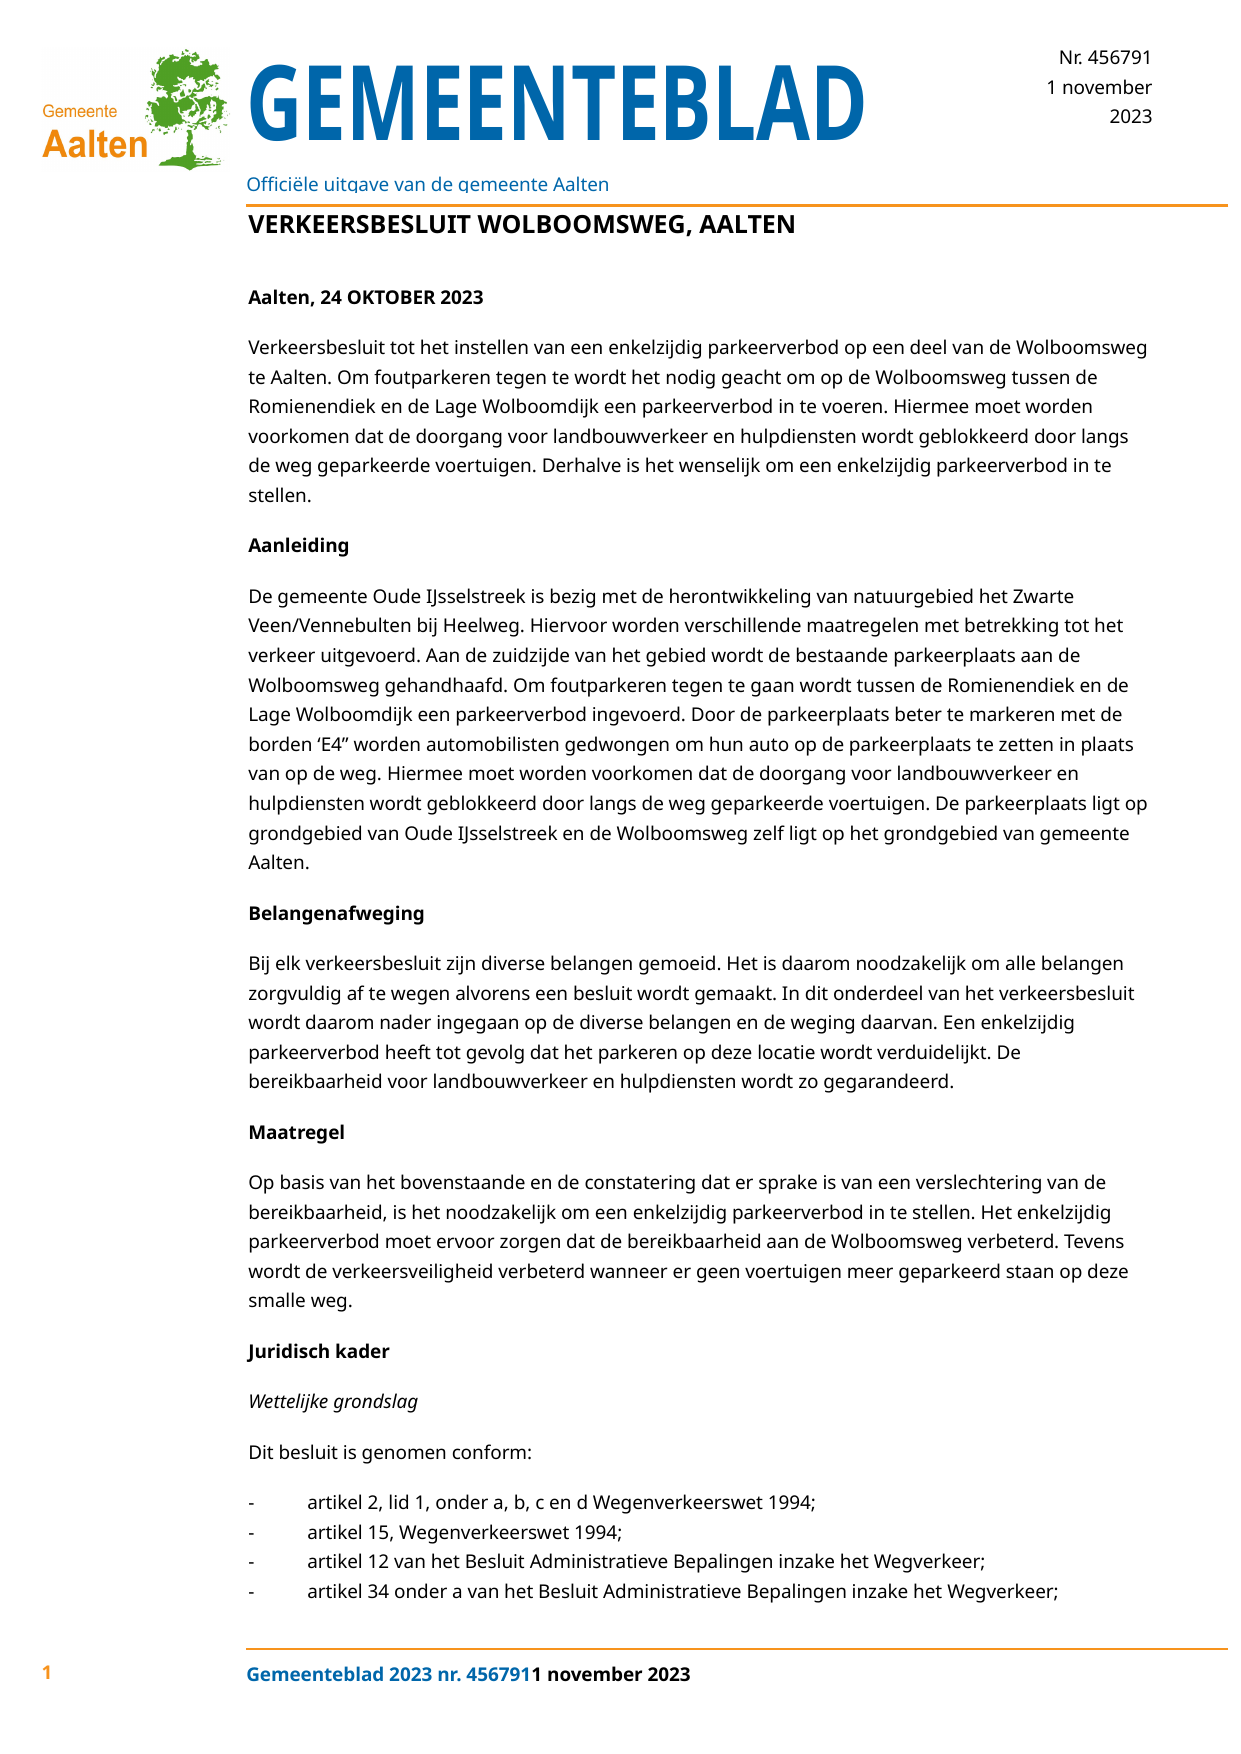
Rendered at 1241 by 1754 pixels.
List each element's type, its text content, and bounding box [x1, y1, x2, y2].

text Wettelijke grondslag [248, 1388, 1152, 1414]
text Maatregel [248, 1119, 1152, 1145]
list artikel 34 onder a van het Besluit Administratieve Bepalingen inzake het Wegverkeer; [248, 1578, 1152, 1604]
text Aanleiding [248, 533, 1152, 558]
text Juridisch kader [248, 1338, 1152, 1364]
list artikel 2, lid 1, onder a, b, c en d Wegenverkeerswet 1994; [248, 1489, 1152, 1515]
list artikel 12 van het Besluit Administratieve Bepalingen inzake het Wegverkeer; [248, 1548, 1152, 1574]
text De gemeente Oude IJsselstreek is bezig met de herontwikkeling van natuurgebied het Zwarte Veen/Vennebulten bij Heelweg. Hiervoor worden verschillende maatregelen met betrekking tot het verkeer uitgevoerd. Aan de zuidzijde van het gebied wordt de bestaande parkeerplaats aan de Wolboomsweg gehandhaafd. Om foutparkeren tegen te gaan wordt tussen de Romienendiek en de Lage Wolboomdijk een parkeerverbod ingevoerd. Door de parkeerplaats beter te markeren met de borden ‘E4” worden automobilisten gedwongen om hun auto op de parkeerplaats te zetten in plaats van op de weg. Hiermee moet worden voorkomen dat de doorgang voor landbouwverkeer en hulpdiensten wordt geblokkeerd door langs de weg geparkeerde voertuigen. De parkeerplaats ligt op grondgebied van Oude IJsselstreek en de Wolboomsweg zelf ligt op het grondgebied van gemeente Aalten. [248, 583, 1152, 875]
text Verkeersbesluit tot het instellen van een enkelzijdig parkeerverbod op een deel van de Wolboomsweg te Aalten. Om foutparkeren tegen te wordt het nodig geacht om op de Wolboomsweg tussen de Romienendiek en de Lage Wolboomdijk een parkeerverbod in te voeren. Hiermee moet worden voorkomen dat de doorgang voor landbouwverkeer en hulpdiensten wordt geblokkeerd door langs de weg geparkeerde voertuigen. Derhalve is het wenselijk om een enkelzijdig parkeerverbod in te stellen. [248, 334, 1152, 508]
text Dit besluit is genomen conform: [248, 1439, 1152, 1465]
text Aalten, 24 OKTOBER 2023 [248, 284, 1152, 310]
text Op basis van het bovenstaande en de constatering dat er sprake is van een verslechtering van de bereikbaarheid, is het noodzakelijk om een enkelzijdig parkeerverbod in te stellen. Het enkelzijdig parkeerverbod moet ervoor zorgen dat de bereikbaarheid aan de Wolboomsweg verbeterd. Tevens wordt de verkeersveiligheid verbeterd wanneer er geen voertuigen meer geparkeerd staan op deze smalle weg. [248, 1169, 1152, 1313]
text VERKEERSBESLUIT WOLBOOMSWEG, AALTEN [248, 207, 1152, 241]
picture [41, 47, 231, 172]
text Belangenafweging [248, 900, 1152, 926]
list artikel 15, Wegenverkeerswet 1994; [248, 1519, 1152, 1545]
text Bij elk verkeersbesluit zijn diverse belangen gemoeid. Het is daarom noodzakelijk om alle belangen zorgvuldig af te wegen alvorens een besluit wordt gemaakt. In dit onderdeel van het verkeersbesluit wordt daarom nader ingegaan op de diverse belangen en de weging daarvan. Een enkelzijdig parkeerverbod heeft tot gevolg dat het parkeren op deze locatie wordt verduidelijkt. De bereikbaarheid voor landbouwverkeer en hulpdiensten wordt zo gegarandeerd. [248, 950, 1152, 1094]
